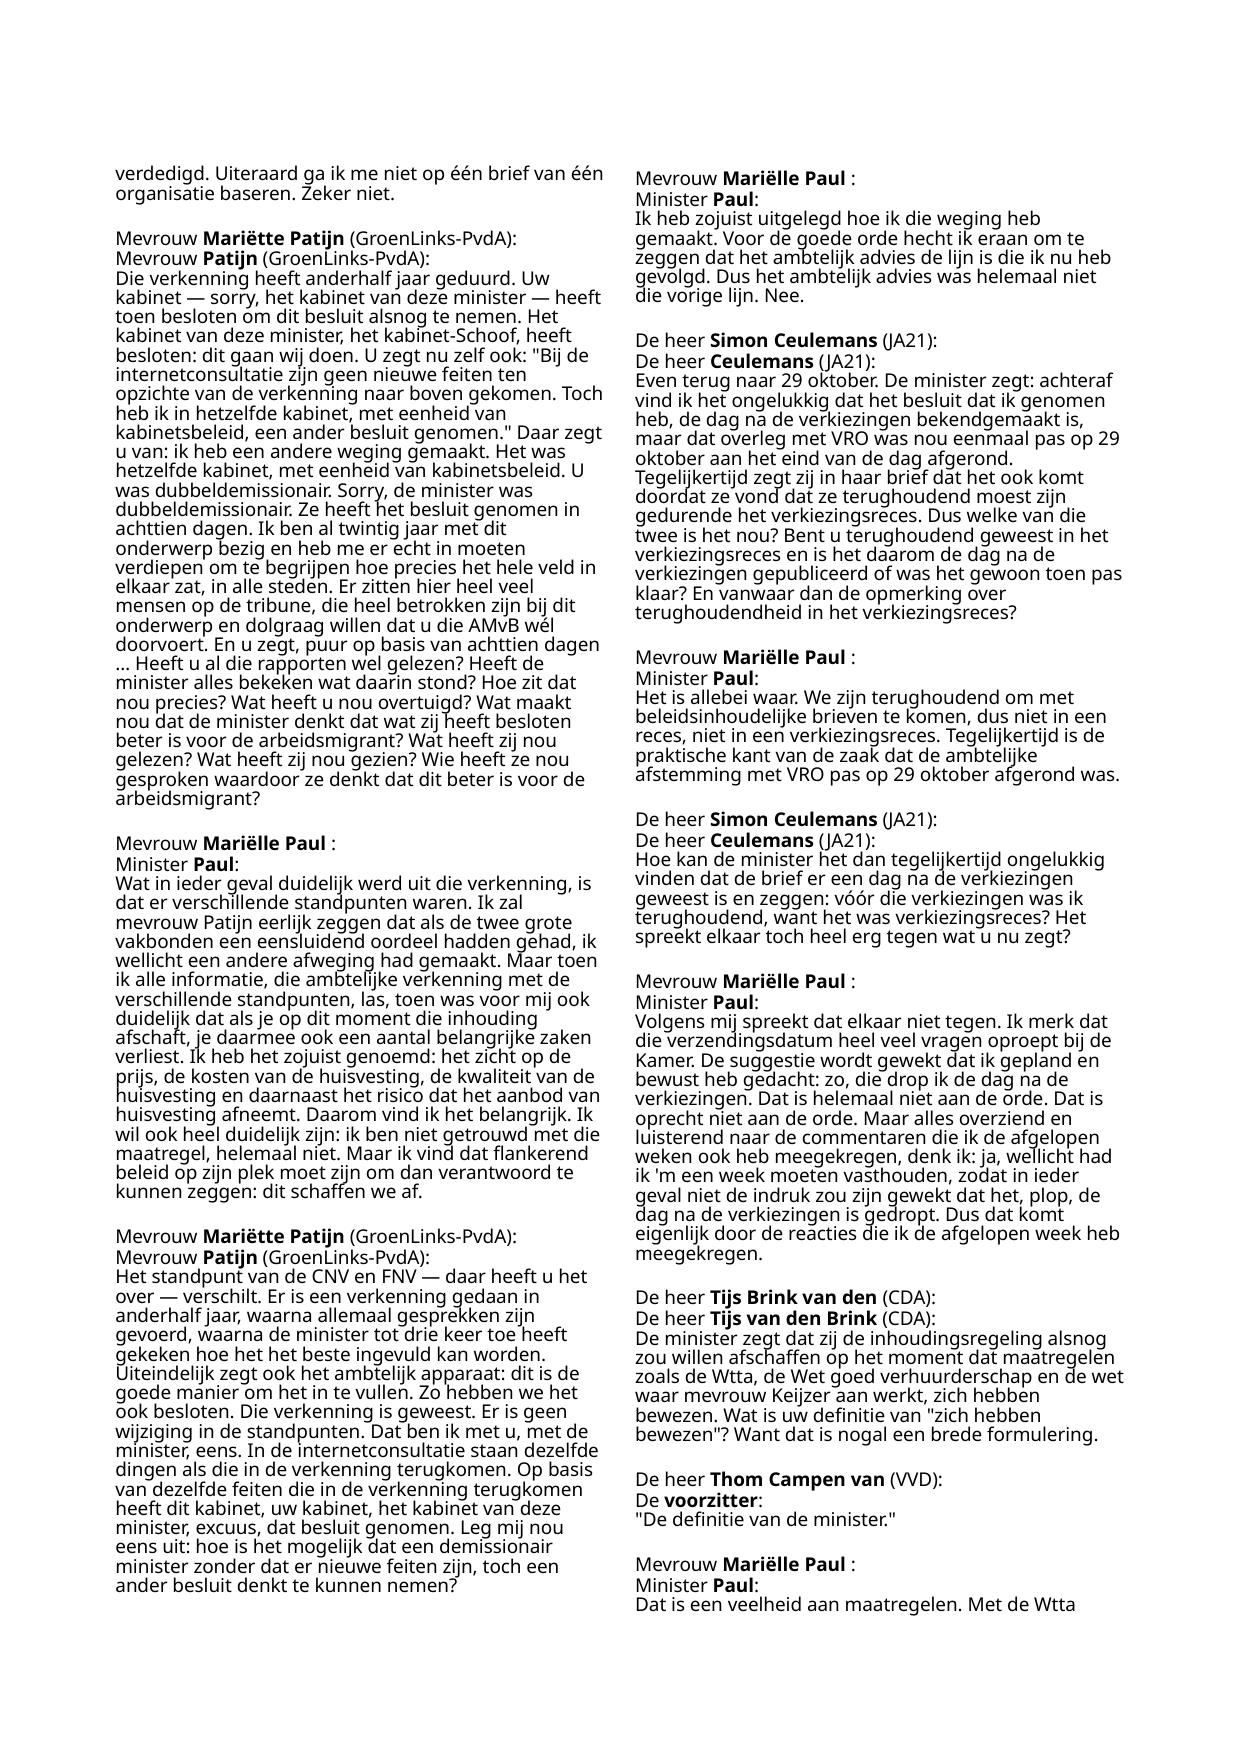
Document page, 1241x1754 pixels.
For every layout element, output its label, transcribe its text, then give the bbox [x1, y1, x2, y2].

text Mevrouw Patijn (GroenLinks-PvdA): [115, 250, 605, 270]
text Die verkenning heeft anderhalf jaar geduurd. Uw kabinet — sorry, het kabinet van deze minister — heeft toen besloten om dit besluit alsnog te nemen. Het kabinet van deze minister, het kabinet-Schoof, heeft besloten: dit gaan wij doen. U zegt nu zelf ook: "Bij de internetconsultatie zijn geen nieuwe feiten ten opzichte van de verkenning naar boven gekomen. Toch heb ik in hetzelfde kabinet, met eenheid van kabinetsbeleid, een ander besluit genomen." Daar zegt u van: ik heb een andere weging gemaakt. Het was hetzelfde kabinet, met eenheid van kabinetsbeleid. U was dubbeldemissionair. Sorry, de minister was dubbeldemissionair. Ze heeft het besluit genomen in achttien dagen. Ik ben al twintig jaar met dit onderwerp bezig en heb me er echt in moeten verdiepen om te begrijpen hoe precies het hele veld in elkaar zat, in alle steden. Er zitten hier heel veel mensen op de tribune, die heel betrokken zijn bij dit onderwerp en dolgraag willen dat u die AMvB wél doorvoert. En u zegt, puur op basis van achttien dagen … Heeft u al die rapporten wel gelezen? Heeft de minister alles bekeken wat daarin stond? Hoe zit dat nou precies? Wat heeft u nou overtuigd? Wat maakt nou dat de minister denkt dat wat zij heeft besloten beter is voor de arbeidsmigrant? Wat heeft zij nou gelezen? Wat heeft zij nou gezien? Wie heeft ze nou gesproken waardoor ze denkt dat dit beter is voor de arbeidsmigrant? [115, 270, 605, 809]
text De minister zegt dat zij de inhoudingsregeling alsnog zou willen afschaffen op het moment dat maatregelen zoals de Wtta, de Wet goed verhuurderschap en de wet waar mevrouw Keijzer aan werkt, zich hebben bewezen. Wat is uw definitie van "zich hebben bewezen"? Want dat is nogal een brede formulering. [635, 1329, 1125, 1445]
text Mevrouw Mariëlle Paul : [115, 830, 605, 856]
text De heer Ceulemans (JA21): [635, 832, 1125, 851]
text Het standpunt van de CNV en FNV — daar heeft u het over — verschilt. Er is een verkenning gedaan in anderhalf jaar, waarna allemaal gesprekken zijn gevoerd, waarna de minister tot drie keer toe heeft gekeken hoe het het beste ingevuld kan worden. Uiteindelijk zegt ook het ambtelijk apparaat: dit is de goede manier om het in te vullen. Zo hebben we het ook besloten. Die verkenning is geweest. Er is geen wijziging in de standpunten. Dat ben ik met u, met de minister, eens. In de internetconsultatie staan dezelfde dingen als die in de verkenning terugkomen. Op basis van dezelfde feiten die in de verkenning terugkomen heeft dit kabinet, uw kabinet, het kabinet van deze minister, excuus, dat besluit genomen. Leg mij nou eens uit: hoe is het mogelijk dat een demissionair minister zonder dat er nieuwe feiten zijn, toch een ander besluit denkt te kunnen nemen? [115, 1268, 605, 1596]
text Mevrouw Patijn (GroenLinks-PvdA): [115, 1249, 605, 1268]
text Dat is een veelheid aan maatregelen. Met de Wtta [635, 1596, 1125, 1615]
text Minister Paul: [635, 994, 1125, 1013]
text Het is allebei waar. We zijn terughoudend om met beleidsinhoudelijke brieven te komen, dus niet in een reces, niet in een verkiezingsreces. Tegelijkertijd is de praktische kant van de zaak dat de ambtelijke afstemming met VRO pas op 29 oktober afgerond was. [635, 689, 1125, 785]
text Ik heb zojuist uitgelegd hoe ik die weging heb gemaakt. Voor de goede orde hecht ik eraan om te zeggen dat het ambtelijk advies de lijn is die ik nu heb gevolgd. Dus het ambtelijk advies was helemaal niet die vorige lijn. Nee. [635, 210, 1125, 307]
text Volgens mij spreekt dat elkaar niet tegen. Ik merk dat die verzendingsdatum heel veel vragen oproept bij de Kamer. De suggestie wordt gewekt dat ik gepland en bewust heb gedacht: zo, die drop ik de dag na de verkiezingen. Dat is helemaal niet aan de orde. Dat is oprecht niet aan de orde. Maar alles overziend en luisterend naar de commentaren die ik de afgelopen weken ook heb meegekregen, denk ik: ja, wellicht had ik 'm een week moeten vasthouden, zodat in ieder geval niet de indruk zou zijn gewekt dat het, plop, de dag na de verkiezingen is gedropt. Dus dat komt eigenlijk door de reacties die ik de afgelopen week heb meegekregen. [635, 1013, 1125, 1264]
text Hoe kan de minister het dan tegelijkertijd ongelukkig vinden dat de brief er een dag na de verkiezingen geweest is en zeggen: vóór die verkiezingen was ik terughoudend, want het was verkiezingsreces? Het spreekt elkaar toch heel erg tegen wat u nu zegt? [635, 851, 1125, 947]
text De voorzitter: [635, 1492, 1125, 1511]
text Minister Paul: [635, 191, 1125, 210]
text De heer Simon Ceulemans (JA21): [635, 327, 1125, 353]
text "De definitie van de minister." [635, 1511, 1125, 1530]
text Mevrouw Mariëlle Paul : [635, 1551, 1125, 1577]
text Even terug naar 29 oktober. De minister zegt: achteraf vind ik het ongelukkig dat het besluit dat ik genomen heb, de dag na de verkiezingen bekendgemaakt is, maar dat overleg met VRO was nou eenmaal pas op 29 oktober aan het eind van de dag afgerond. Tegelijkertijd zegt zij in haar brief dat het ook komt doordat ze vond dat ze terughoudend moest zijn gedurende het verkiezingsreces. Dus welke van die twee is het nou? Bent u terughoudend geweest in het verkiezingsreces en is het daarom de dag na de verkiezingen gepubliceerd of was het gewoon toen pas klaar? En vanwaar dan de opmerking over terughoudendheid in het verkiezingsreces? [635, 372, 1125, 623]
text Minister Paul: [115, 856, 605, 875]
text De heer Tijs Brink van den (CDA): [635, 1284, 1125, 1310]
text Mevrouw Mariëtte Patijn (GroenLinks-PvdA): [115, 225, 605, 250]
text De heer Ceulemans (JA21): [635, 353, 1125, 372]
text Minister Paul: [635, 669, 1125, 689]
text Mevrouw Mariëlle Paul : [635, 165, 1125, 191]
text Wat in ieder geval duidelijk werd uit die verkenning, is dat er verschillende standpunten waren. Ik zal mevrouw Patijn eerlijk zeggen dat als de twee grote vakbonden een eensluidend oordeel hadden gehad, ik wellicht een andere afweging had gemaakt. Maar toen ik alle informatie, die ambtelijke verkenning met de verschillende standpunten, las, toen was voor mij ook duidelijk dat als je op dit moment die inhouding afschaft, je daarmee ook een aantal belangrijke zaken verliest. Ik heb het zojuist genoemd: het zicht op de prijs, de kosten van de huisvesting, de kwaliteit van de huisvesting en daarnaast het risico dat het aanbod van huisvesting afneemt. Daarom vind ik het belangrijk. Ik wil ook heel duidelijk zijn: ik ben niet getrouwd met die maatregel, helemaal niet. Maar ik vind dat flankerend beleid op zijn plek moet zijn om dan verantwoord te kunnen zeggen: dit schaffen we af. [115, 875, 605, 1203]
text De heer Tijs van den Brink (CDA): [635, 1310, 1125, 1329]
text De heer Simon Ceulemans (JA21): [635, 806, 1125, 832]
text verdedigd. Uiteraard ga ik me niet op één brief van één organisatie baseren. Zeker niet. [115, 165, 605, 204]
text Mevrouw Mariëlle Paul : [635, 644, 1125, 669]
text Mevrouw Mariëlle Paul : [635, 968, 1125, 994]
text De heer Thom Campen van (VVD): [635, 1466, 1125, 1492]
text Minister Paul: [635, 1577, 1125, 1596]
text Mevrouw Mariëtte Patijn (GroenLinks-PvdA): [115, 1223, 605, 1249]
